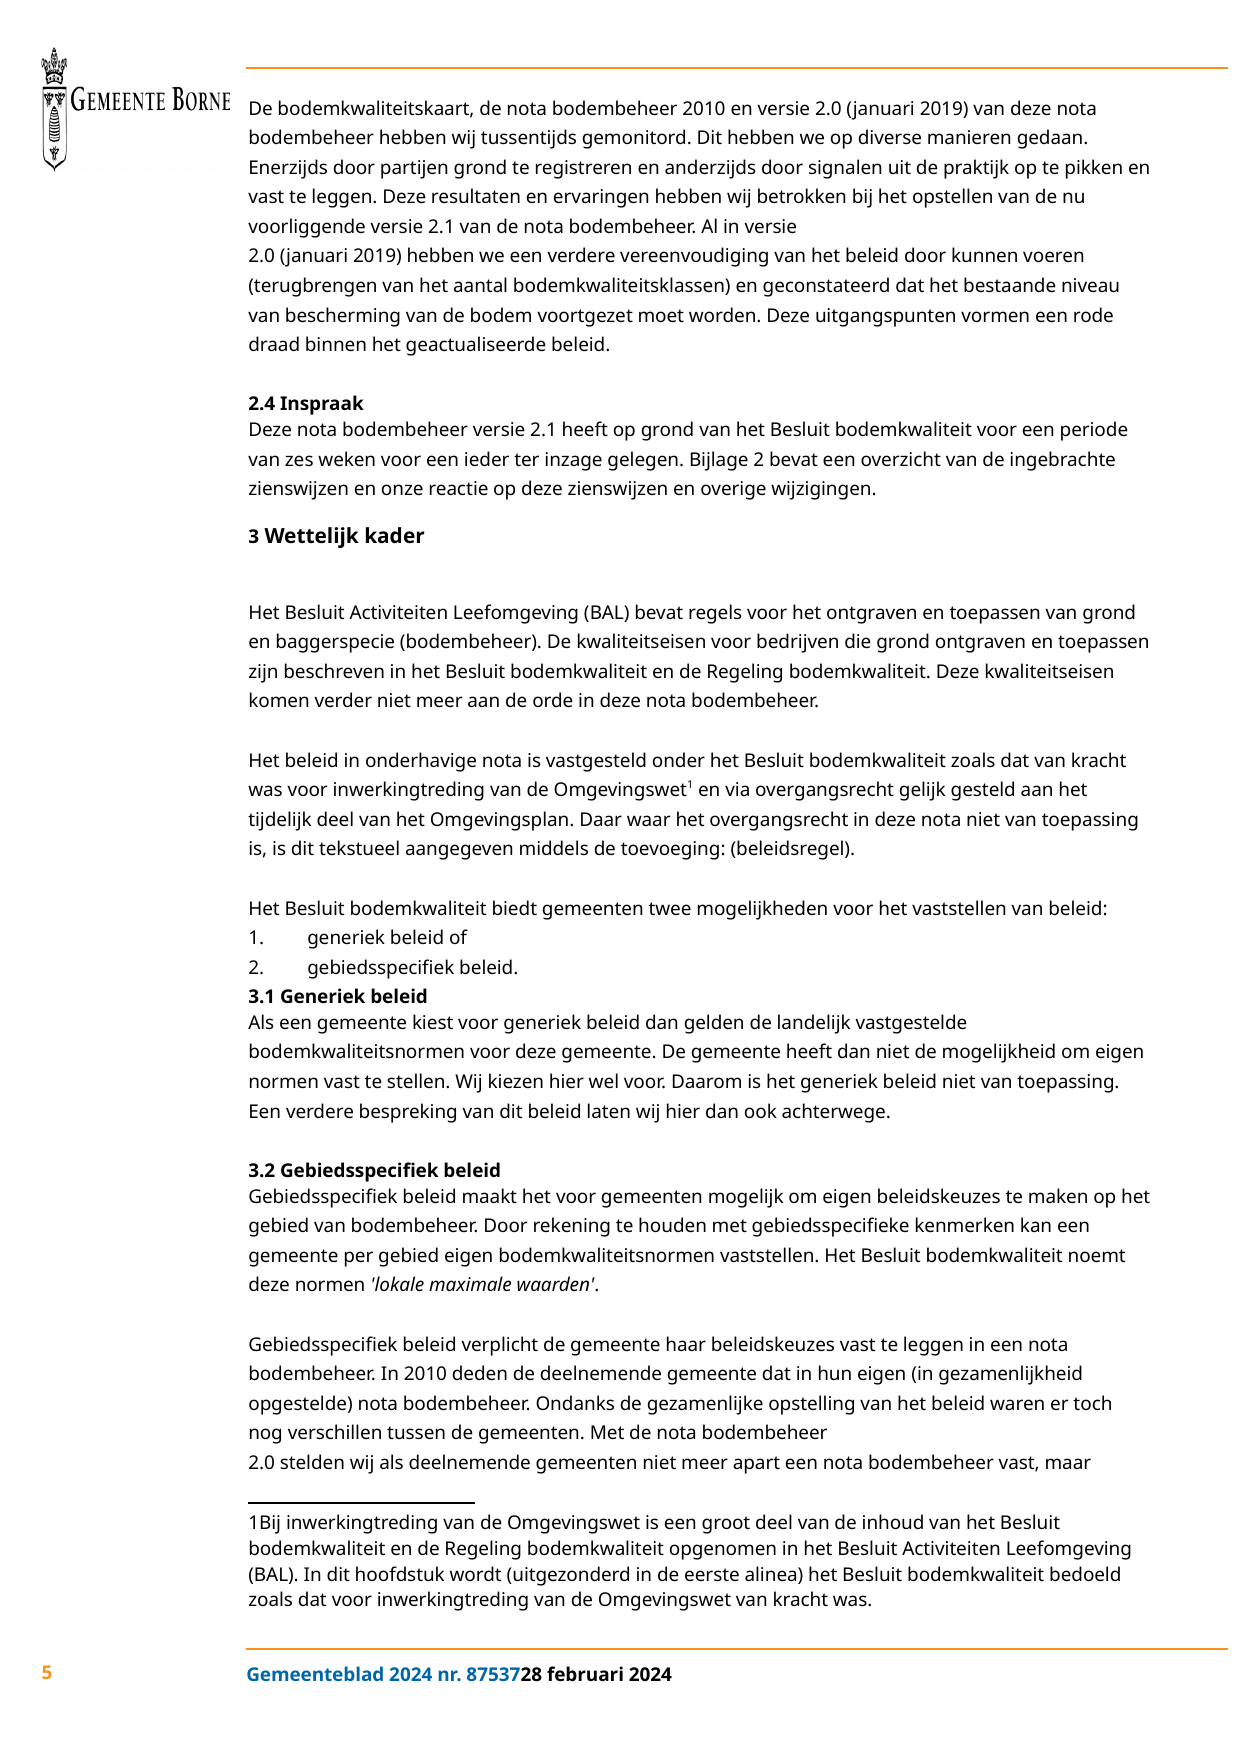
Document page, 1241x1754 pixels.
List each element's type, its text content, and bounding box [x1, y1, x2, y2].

text Gebiedsspecifiek beleid maakt het voor gemeenten mogelijk om eigen beleidskeuzes te maken op het gebied van bodembeheer. Door rekening te houden met gebiedsspecifieke kenmerken kan een gemeente per gebied eigen bodemkwaliteitsnormen vaststellen. Het Besluit bodemkwaliteit noemt deze normen 'lokale maximale waarden'. [248, 1183, 1152, 1297]
text Gebiedsspecifiek beleid verplicht de gemeente haar beleidskeuzes vast te leggen in een nota bodembeheer. In 2010 deden de deelnemende gemeente dat in hun eigen (in gezamenlijkheid opgestelde) nota bodembeheer. Ondanks de gezamenlijke opstelling van het beleid waren er toch nog verschillen tussen de gemeenten. Met de nota bodembeheer [248, 1331, 1152, 1445]
text 2.0 (januari 2019) hebben we een verdere vereenvoudiging van het beleid door kunnen voeren (terugbrengen van het aantal bodemkwaliteitsklassen) en geconstateerd dat het bestaande niveau van bescherming van de bodem voortgezet moet worden. Deze uitgangspunten vormen een rode draad binnen het geactualiseerde beleid. [248, 243, 1152, 357]
text 2.0 stelden wij als deelnemende gemeenten niet meer apart een nota bodembeheer vast, maar [248, 1449, 1152, 1475]
text 3 Wettelijk kader [248, 521, 1152, 549]
text Bij inwerkingtreding van de Omgevingswet is een groot deel van de inhoud van het Besluit bodemkwaliteit en de Regeling bodemkwaliteit opgenomen in het Besluit Activiteiten Leefomgeving (BAL). In dit hoofdstuk wordt (uitgezonderd in de eerste alinea) het Besluit bodemkwaliteit bedoeld zoals dat voor inwerkingtreding van de Omgevingswet van kracht was. [248, 1509, 1152, 1612]
text Het Besluit Activiteiten Leefomgeving (BAL) bevat regels voor het ontgraven en toepassen van grond en baggerspecie (bodembeheer). De kwaliteitseisen voor bedrijven die grond ontgraven en toepassen zijn beschreven in het Besluit bodemkwaliteit en de Regeling bodemkwaliteit. Deze kwaliteitseisen komen verder niet meer aan de orde in deze nota bodembeheer. [248, 599, 1152, 713]
text 2.4 Inspraak [248, 391, 1152, 416]
text 3.2 Gebiedsspecifiek beleid [248, 1157, 1152, 1183]
text Het beleid in onderhavige nota is vastgesteld onder het Besluit bodemkwaliteit zoals dat van kracht was voor inwerkingtreding van de Omgevingswet en via overgangsrecht gelijk gesteld aan het tijdelijk deel van het Omgevingsplan. Daar waar het overgangsrecht in deze nota niet van toepassing is, is dit tekstueel aangegeven middels de toevoeging: (beleidsregel). [248, 747, 1152, 861]
text Het Besluit bodemkwaliteit biedt gemeenten twee mogelijkheden voor het vaststellen van beleid: [248, 895, 1152, 920]
text De bodemkwaliteitskaart, de nota bodembeheer 2010 en versie 2.0 (januari 2019) van deze nota bodembeheer hebben wij tussentijds gemonitord. Dit hebben we op diverse manieren gedaan. Enerzijds door partijen grond te registreren en anderzijds door signalen uit de praktijk op te pikken en vast te leggen. Deze resultaten en ervaringen hebben wij betrokken bij het opstellen van de nu voorliggende versie 2.1 van de nota bodembeheer. Al in versie [248, 95, 1152, 239]
text Deze nota bodembeheer versie 2.1 heeft op grond van het Besluit bodemkwaliteit voor een periode van zes weken voor een ieder ter inzage gelegen. Bijlage 2 bevat een overzicht van de ingebrachte zienswijzen en onze reactie op deze zienswijzen en overige wijzigingen. [248, 416, 1152, 501]
text 3.1 Generiek beleid [248, 983, 1152, 1009]
picture [41, 47, 231, 172]
list generiek beleid of [248, 924, 1152, 950]
text Als een gemeente kiest voor generiek beleid dan gelden de landelijk vastgestelde bodemkwaliteitsnormen voor deze gemeente. De gemeente heeft dan niet de mogelijkheid om eigen normen vast te stellen. Wij kiezen hier wel voor. Daarom is het generiek beleid niet van toepassing. Een verdere bespreking van dit beleid laten wij hier dan ook achterwege. [248, 1009, 1152, 1124]
list gebiedsspecifiek beleid. [248, 954, 1152, 979]
